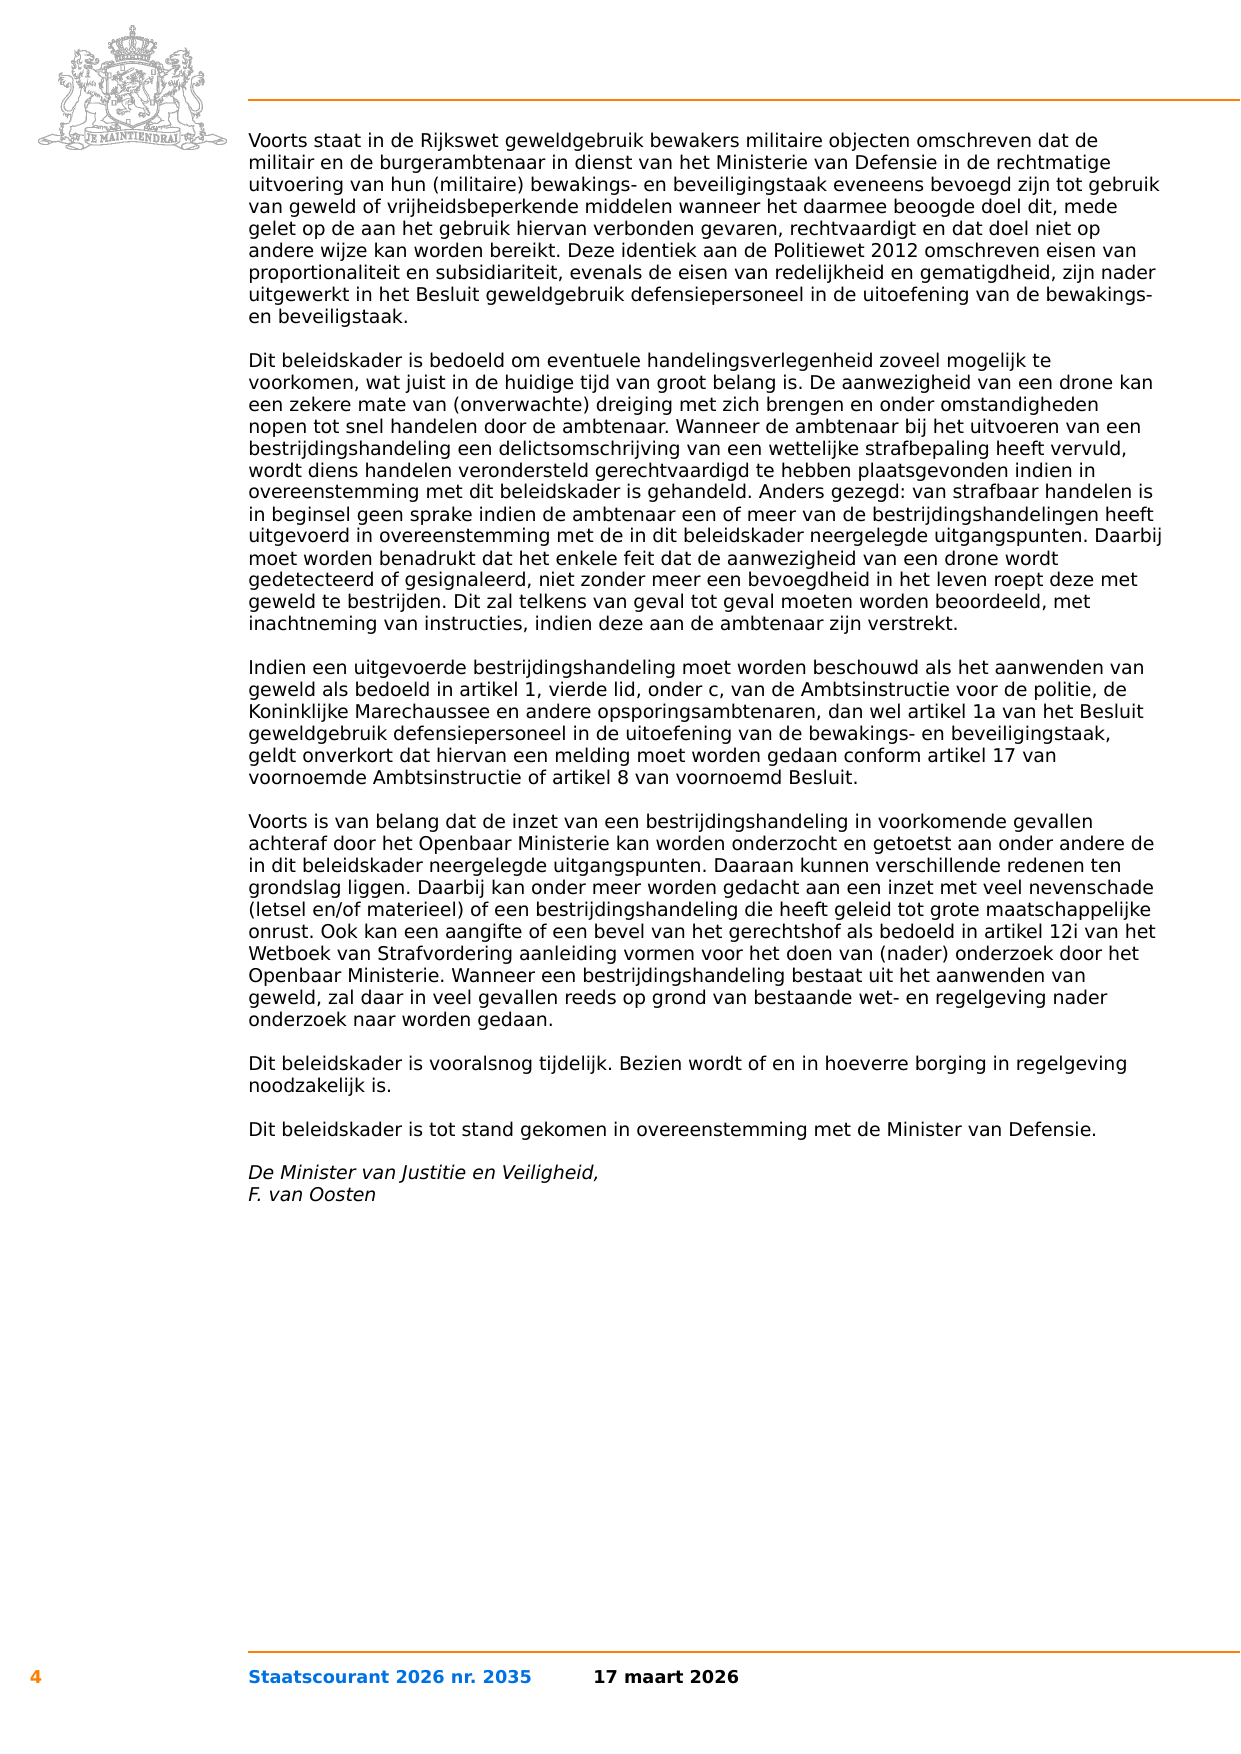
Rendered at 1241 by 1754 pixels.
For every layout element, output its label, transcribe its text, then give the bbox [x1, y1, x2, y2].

text Voorts staat in de Rijkswet geweldgebruik bewakers militaire objecten omschreven dat de militair en de burgerambtenaar in dienst van het Ministerie van Defensie in de rechtmatige uitvoering van hun (militaire) bewakings- en beveiligingstaak eveneens bevoegd zijn tot gebruik van geweld of vrijheidsbeperkende middelen wanneer het daarmee beoogde doel dit, mede gelet op de aan het gebruik hiervan verbonden gevaren, rechtvaardigt en dat doel niet op andere wijze kan worden bereikt. Deze identiek aan de Politiewet 2012 omschreven eisen van proportionaliteit en subsidiariteit, evenals de eisen van redelijkheid en gematigdheid, zijn nader uitgewerkt in het Besluit geweldgebruik defensiepersoneel in de uitoefening van de bewakings- en beveiligstaak. [248, 130, 1163, 328]
text Voorts is van belang dat de inzet van een bestrijdingshandeling in voorkomende gevallen achteraf door het Openbaar Ministerie kan worden onderzocht en getoetst aan onder andere de in dit beleidskader neergelegde uitgangspunten. Daaraan kunnen verschillende redenen ten grondslag liggen. Daarbij kan onder meer worden gedacht aan een inzet met veel nevenschade (letsel en/of materieel) of een bestrijdingshandeling die heeft geleid tot grote maatschappelijke onrust. Ook kan een aangifte of een bevel van het gerechtshof als bedoeld in artikel 12i van het Wetboek van Strafvordering aanleiding vormen voor het doen van (nader) onderzoek door het Openbaar Ministerie. Wanneer een bestrijdingshandeling bestaat uit het aanwenden van geweld, zal daar in veel gevallen reeds op grond van bestaande wet- en regelgeving nader onderzoek naar worden gedaan. [248, 811, 1163, 1031]
text Dit beleidskader is bedoeld om eventuele handelingsverlegenheid zoveel mogelijk te voorkomen, wat juist in de huidige tijd van groot belang is. De aanwezigheid van een drone kan een zekere mate van (onverwachte) dreiging met zich brengen en onder omstandigheden nopen tot snel handelen door de ambtenaar. Wanneer de ambtenaar bij het uitvoeren van een bestrijdingshandeling een delictsomschrijving van een wettelijke strafbepaling heeft vervuld, wordt diens handelen verondersteld gerechtvaardigd te hebben plaatsgevonden indien in overeenstemming met dit beleidskader is gehandeld. Anders gezegd: van strafbaar handelen is in beginsel geen sprake indien de ambtenaar een of meer van de bestrijdingshandelingen heeft uitgevoerd in overeenstemming met de in dit beleidskader neergelegde uitgangspunten. Daarbij moet worden benadrukt dat het enkele feit dat de aanwezigheid van een drone wordt gedetecteerd of gesignaleerd, niet zonder meer een bevoegdheid in het leven roept deze met geweld te bestrijden. Dit zal telkens van geval tot geval moeten worden beoordeeld, met inachtneming van instructies, indien deze aan de ambtenaar zijn verstrekt. [248, 349, 1163, 635]
text De Minister van Justitie en Veiligheid, F. van Oosten [248, 1162, 1163, 1206]
text Dit beleidskader is vooralsnog tijdelijk. Bezien wordt of en in hoeverre borging in regelgeving noodzakelijk is. [248, 1053, 1163, 1097]
text Dit beleidskader is tot stand gekomen in overeenstemming met de Minister van Defensie. [248, 1118, 1163, 1140]
picture [38, 25, 227, 150]
text Indien een uitgevoerde bestrijdingshandeling moet worden beschouwd als het aanwenden van geweld als bedoeld in artikel 1, vierde lid, onder c, van de Ambtsinstructie voor de politie, de Koninklijke Marechaussee en andere opsporingsambtenaren, dan wel artikel 1a van het Besluit geweldgebruik defensiepersoneel in de uitoefening van de bewakings- en beveiligingstaak, geldt onverkort dat hiervan een melding moet worden gedaan conform artikel 17 van voornoemde Ambtsinstructie of artikel 8 van voornoemd Besluit. [248, 657, 1163, 789]
